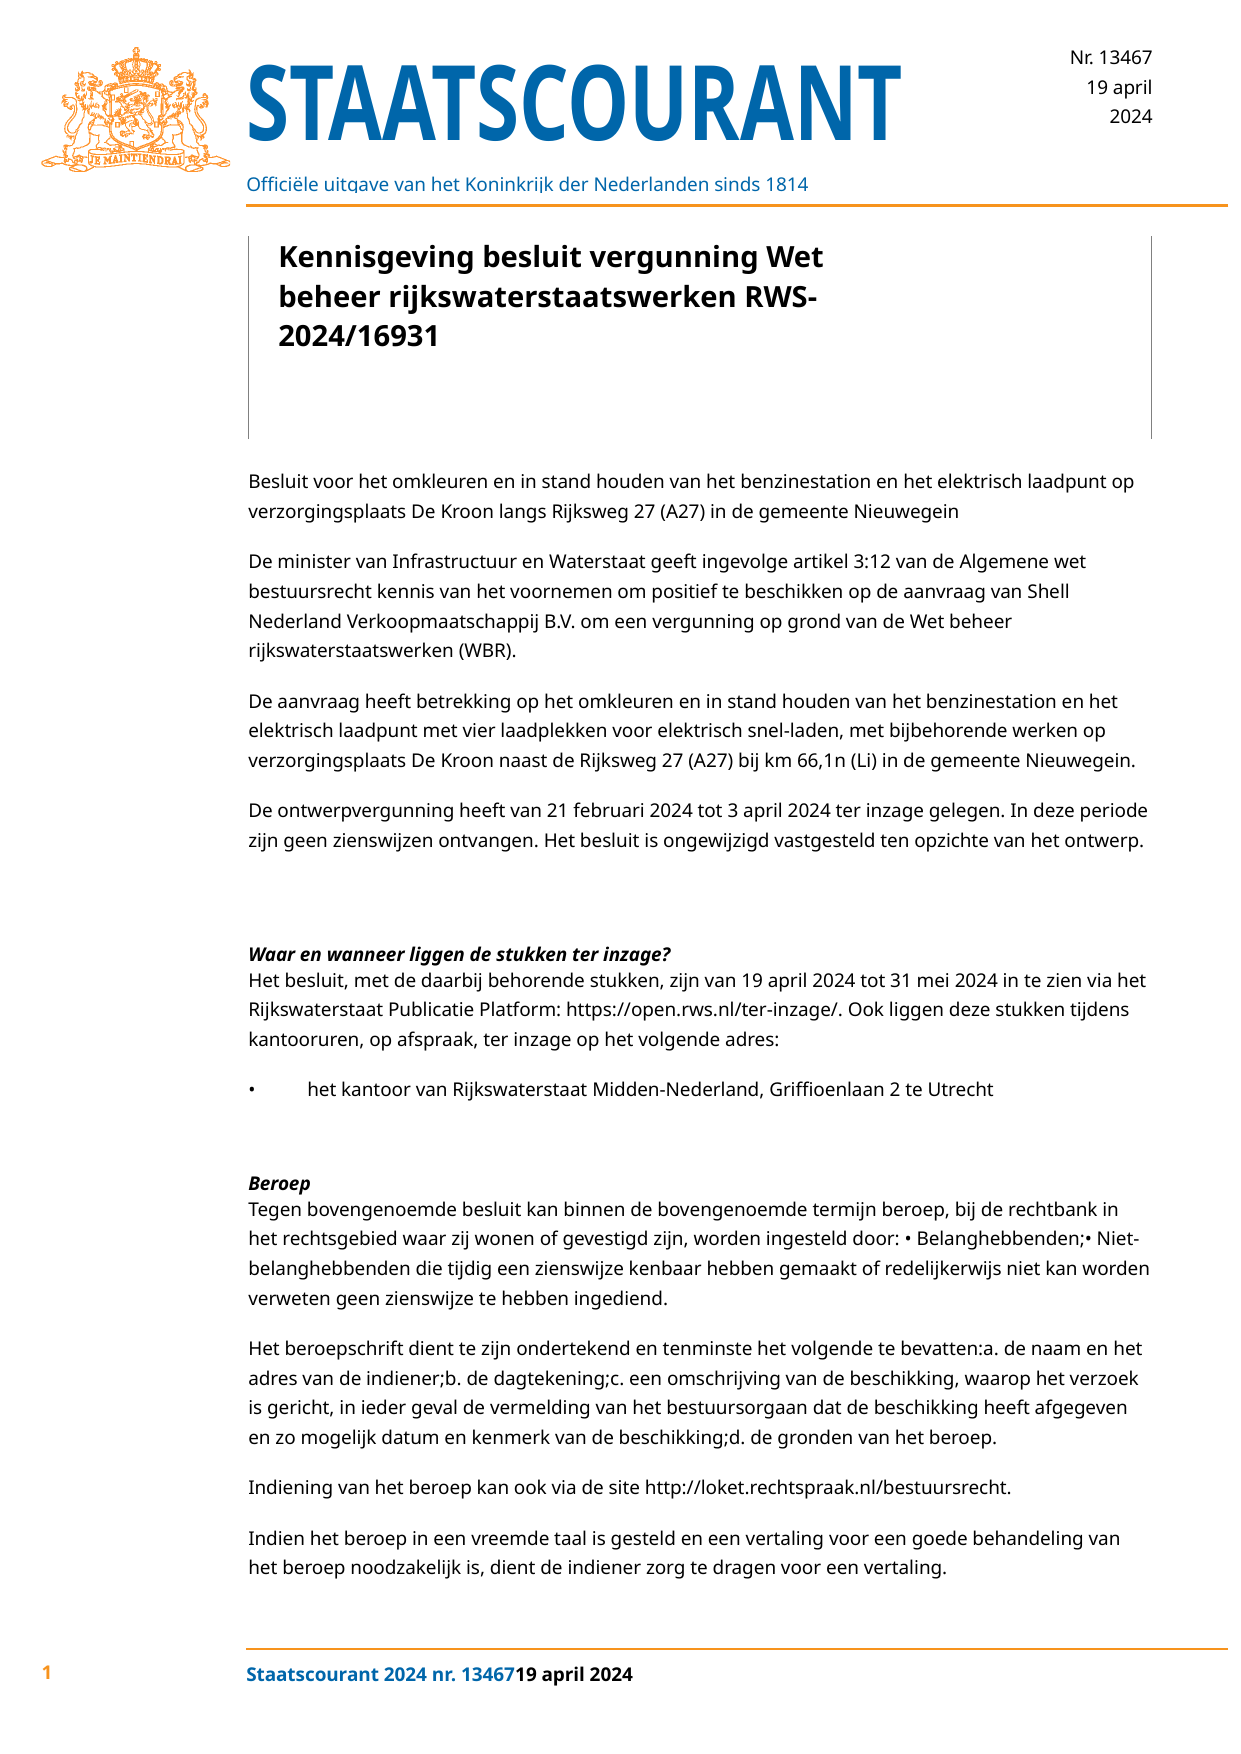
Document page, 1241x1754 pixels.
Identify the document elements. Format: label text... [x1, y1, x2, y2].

text Indien het beroep in een vreemde taal is gesteld en een vertaling voor een goede behandeling van het beroep noodzakelijk is, dient de indiener zorg te dragen voor een vertaling. [248, 1525, 1152, 1580]
picture [912, 236, 1090, 414]
text Het besluit, met de daarbij behorende stukken, zijn van 19 april 2024 tot 31 mei 2024 in te zien via het Rijkswaterstaat Publicatie Platform: https://open.rws.nl/ter-inzage/. Ook liggen deze stukken tijdens kantooruren, op afspraak, ter inzage op het volgende adres: [248, 967, 1152, 1052]
text Het beroepschrift dient te zijn ondertekend en tenminste het volgende te bevatten:a. de naam en het adres van de indiener;b. de dagtekening;c. een omschrijving van de beschikking, waarop het verzoek is gericht, in ieder geval de vermelding van het bestuursorgaan dat de beschikking heeft afgegeven en zo mogelijk datum en kenmerk van de beschikking;d. de gronden van het beroep. [248, 1335, 1152, 1449]
text Besluit voor het omkleuren en in stand houden van het benzinestation en het elektrisch laadpunt op verzorgingsplaats De Kroon langs Rijksweg 27 (A27) in de gemeente Nieuwegein [248, 469, 1152, 524]
picture [41, 47, 231, 172]
text Waar en wanneer liggen de stukken ter inzage? [248, 941, 1152, 967]
table_header [1090, 236, 1151, 413]
list het kantoor van Rijkswaterstaat Midden-Nederland, Griffioenlaan 2 te Utrecht [248, 1077, 1152, 1102]
text Indiening van het beroep kan ook via de site http://loket.rechtspraak.nl/bestuursrecht. [248, 1474, 1152, 1500]
table_header [850, 414, 1151, 439]
text Tegen bovengenoemde besluit kan binnen de bovengenoemde termijn beroep, bij de rechtbank in het rechtsgebied waar zij wonen of gevestigd zijn, worden ingesteld door: • Belanghebbenden;• Niet-belanghebbenden die tijdig een zienswijze kenbaar hebben gemaakt of redelijkerwijs niet kan worden verweten geen zienswijze te hebben ingediend. [248, 1196, 1152, 1310]
text De minister van Infrastructuur en Waterstaat geeft ingevolge artikel 3:12 van de Algemene wet bestuursrecht kennis van het voornemen om positief te beschikken op de aanvraag van Shell Nederland Verkoopmaatschappij B.V. om een vergunning op grond van de Wet beheer rijkswaterstaatswerken (WBR). [248, 549, 1152, 663]
text De aanvraag heeft betrekking op het omkleuren en in stand houden van het benzinestation en het elektrisch laadpunt met vier laadplekken voor elektrisch snel-laden, met bijbehorende werken op verzorgingsplaats De Kroon naast de Rijksweg 27 (A27) bij km 66,1n (Li) in de gemeente Nieuwegein. [248, 688, 1152, 773]
text Beroep [248, 1170, 1152, 1196]
text De ontwerpvergunning heeft van 21 februari 2024 tot 3 april 2024 ter inzage gelegen. In deze periode zijn geen zienswijzen ontvangen. Het besluit is ongewijzigd vastgesteld ten opzichte van het ontwerp. [248, 797, 1152, 853]
table_header [850, 236, 912, 413]
table_header Kennisgeving besluit vergunning Wet beheer rijkswaterstaatswerken RWS-2024/16931 [249, 236, 850, 439]
